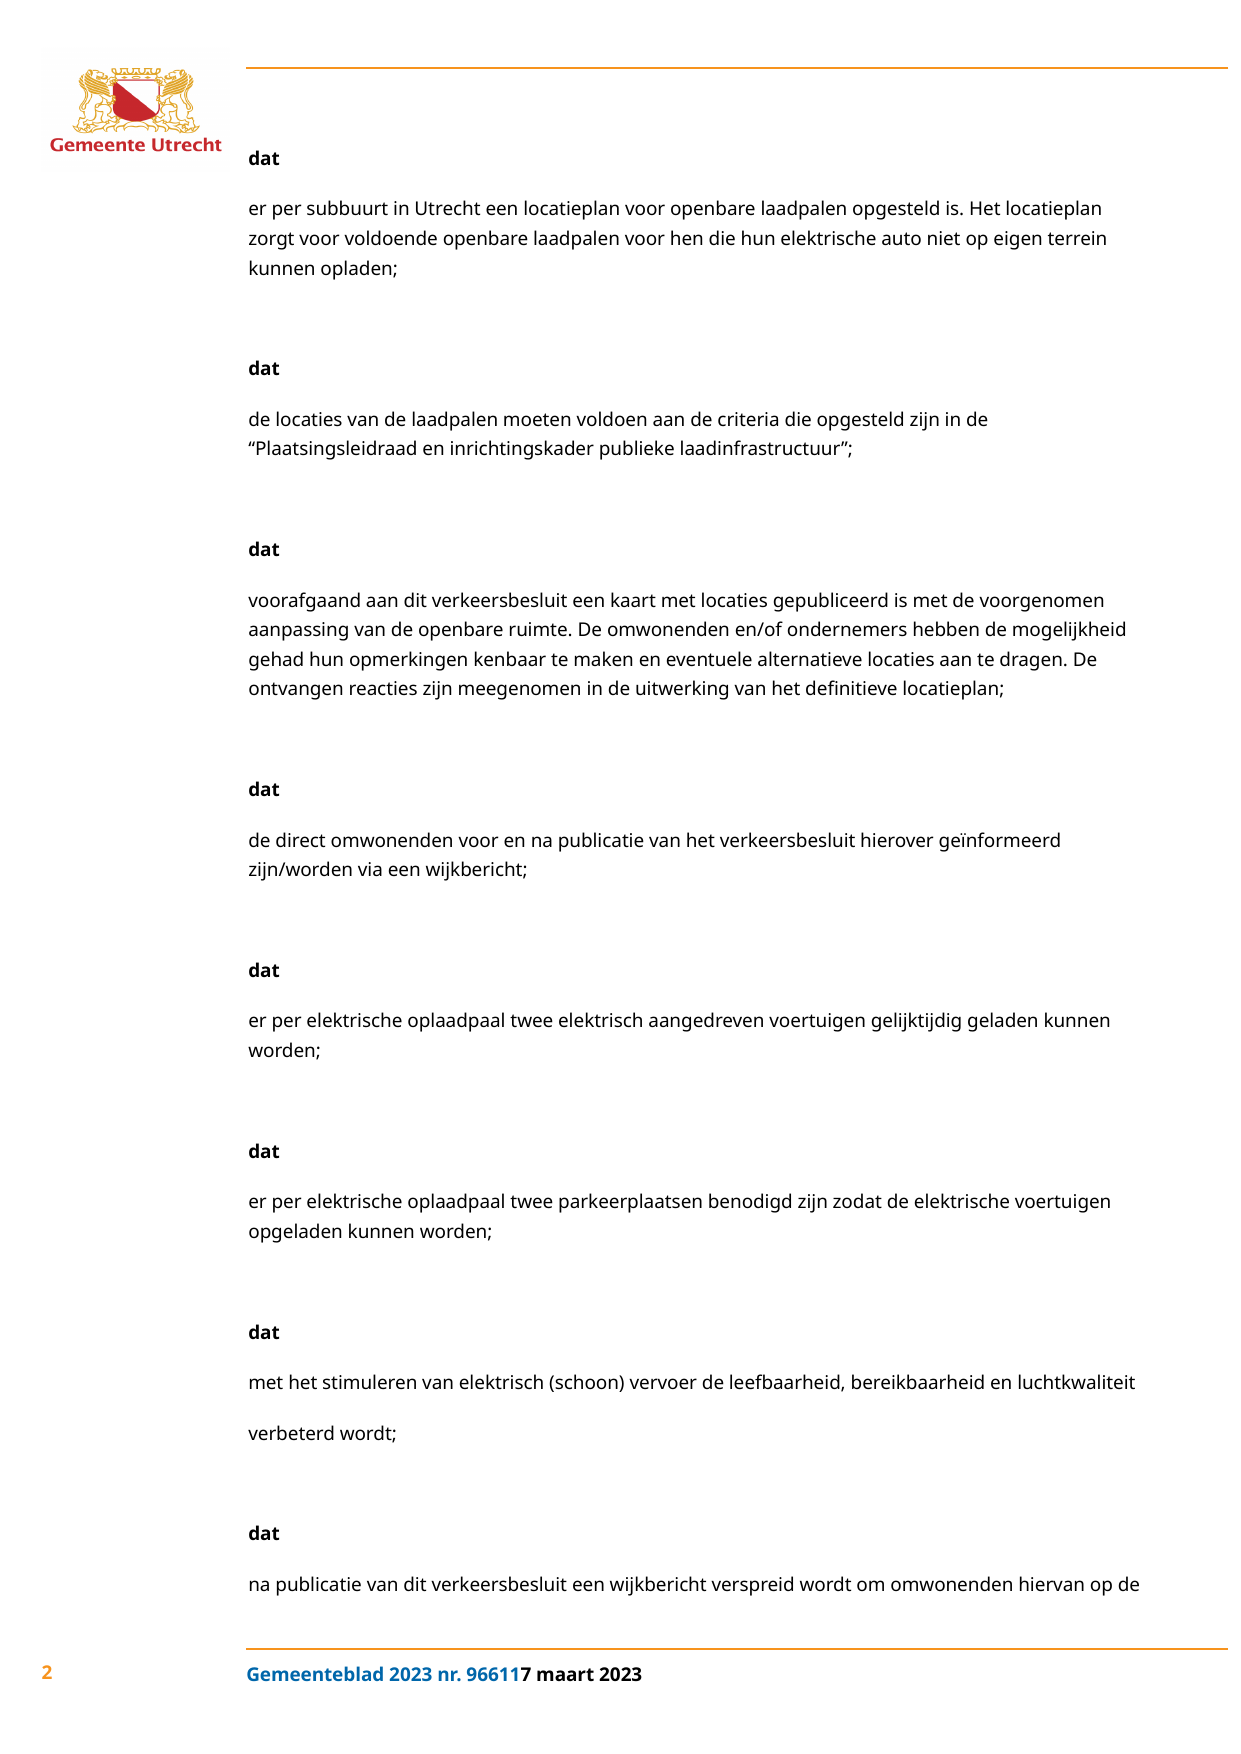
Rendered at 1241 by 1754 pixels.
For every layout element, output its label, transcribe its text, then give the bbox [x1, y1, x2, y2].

picture [41, 47, 231, 172]
text met het stimuleren van elektrisch (schoon) vervoer de leefbaarheid, bereikbaarheid en luchtkwaliteit [248, 1369, 1152, 1395]
text dat [248, 1138, 1152, 1164]
text de locaties van de laadpalen moeten voldoen aan de criteria die opgesteld zijn in de “Plaatsingsleidraad en inrichtingskader publieke laadinfrastructuur”; [248, 406, 1152, 461]
text dat [248, 145, 1152, 171]
text dat [248, 536, 1152, 562]
text verbeterd wordt; [248, 1420, 1152, 1446]
text er per elektrische oplaadpaal twee elektrisch aangedreven voertuigen gelijktijdig geladen kunnen worden; [248, 1008, 1152, 1063]
text dat [248, 1521, 1152, 1546]
text de direct omwonenden voor en na publicatie van het verkeersbesluit hierover geïnformeerd zijn/worden via een wijkbericht; [248, 827, 1152, 882]
text er per subbuurt in Utrecht een locatieplan voor openbare laadpalen opgesteld is. Het locatieplan zorgt voor voldoende openbare laadpalen voor hen die hun elektrische auto niet op eigen terrein kunnen opladen; [248, 196, 1152, 281]
text er per elektrische oplaadpaal twee parkeerplaatsen benodigd zijn zodat de elektrische voertuigen opgeladen kunnen worden; [248, 1188, 1152, 1244]
text dat [248, 776, 1152, 802]
text dat [248, 1319, 1152, 1345]
text dat [248, 957, 1152, 983]
text dat [248, 356, 1152, 381]
text na publicatie van dit verkeersbesluit een wijkbericht verspreid wordt om omwonenden hiervan op de [248, 1571, 1152, 1597]
text voorafgaand aan dit verkeersbesluit een kaart met locaties gepubliceerd is met de voorgenomen aanpassing van de openbare ruimte. De omwonenden en/of ondernemers hebben de mogelijkheid gehad hun opmerkingen kenbaar te maken en eventuele alternatieve locaties aan te dragen. De ontvangen reacties zijn meegenomen in de uitwerking van het definitieve locatieplan; [248, 587, 1152, 701]
